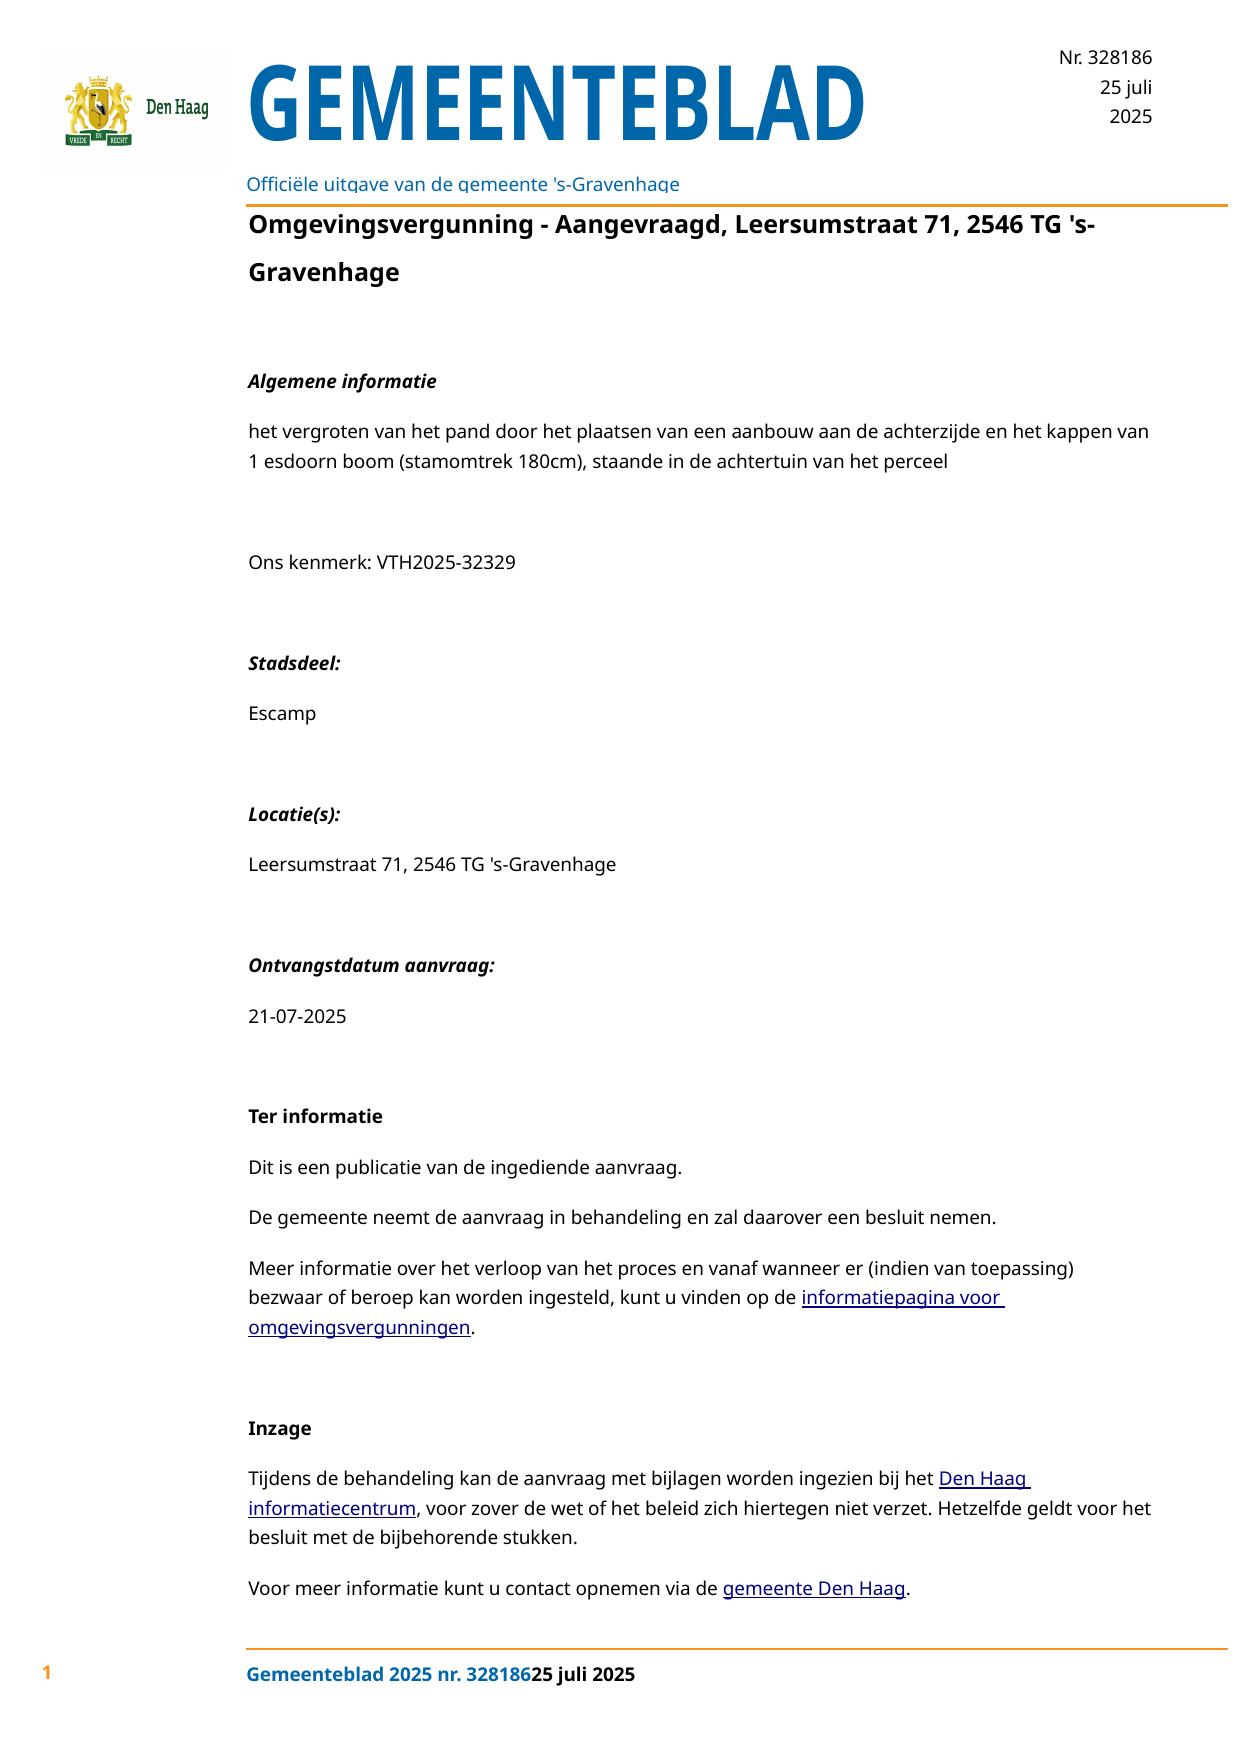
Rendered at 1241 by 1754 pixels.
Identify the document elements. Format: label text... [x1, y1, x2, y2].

text het vergroten van het pand door het plaatsen van een aanbouw aan de achterzijde en het kappen van 1 esdoorn boom (stamomtrek 180cm), staande in de achtertuin van het perceel [248, 419, 1152, 474]
picture [41, 47, 231, 172]
text Omgevingsvergunning - Aangevraagd, Leersumstraat 71, 2546 TG 's-Gravenhage [248, 207, 1152, 288]
text De gemeente neemt de aanvraag in behandeling en zal daarover een besluit nemen. [248, 1204, 1152, 1230]
text 21-07-2025 [248, 1003, 1152, 1029]
text Ter informatie [248, 1104, 1152, 1129]
text Voor meer informatie kunt u contact opnemen via de gemeente Den Haag. [248, 1575, 1152, 1601]
text Algemene informatie [248, 368, 1152, 394]
text Escamp [248, 700, 1152, 726]
text Meer informatie over het verloop van het proces en vanaf wanneer er (indien van toepassing) bezwaar of beroep kan worden ingesteld, kunt u vinden op de informatiepagina voor omgevingsvergunningen. [248, 1255, 1152, 1340]
text Ontvangstdatum aanvraag: [248, 952, 1152, 978]
text Locatie(s): [248, 801, 1152, 827]
text Ons kenmerk: VTH2025-32329 [248, 549, 1152, 575]
text Inzage [248, 1415, 1152, 1441]
text Stadsdeel: [248, 650, 1152, 676]
text Dit is een publicatie van de ingediende aanvraag. [248, 1154, 1152, 1180]
text Leersumstraat 71, 2546 TG 's-Gravenhage [248, 852, 1152, 877]
text Tijdens de behandeling kan de aanvraag met bijlagen worden ingezien bij het Den Haag informatiecentrum, voor zover de wet of het beleid zich hiertegen niet verzet. Hetzelfde geldt voor het besluit met de bijbehorende stukken. [248, 1465, 1152, 1550]
